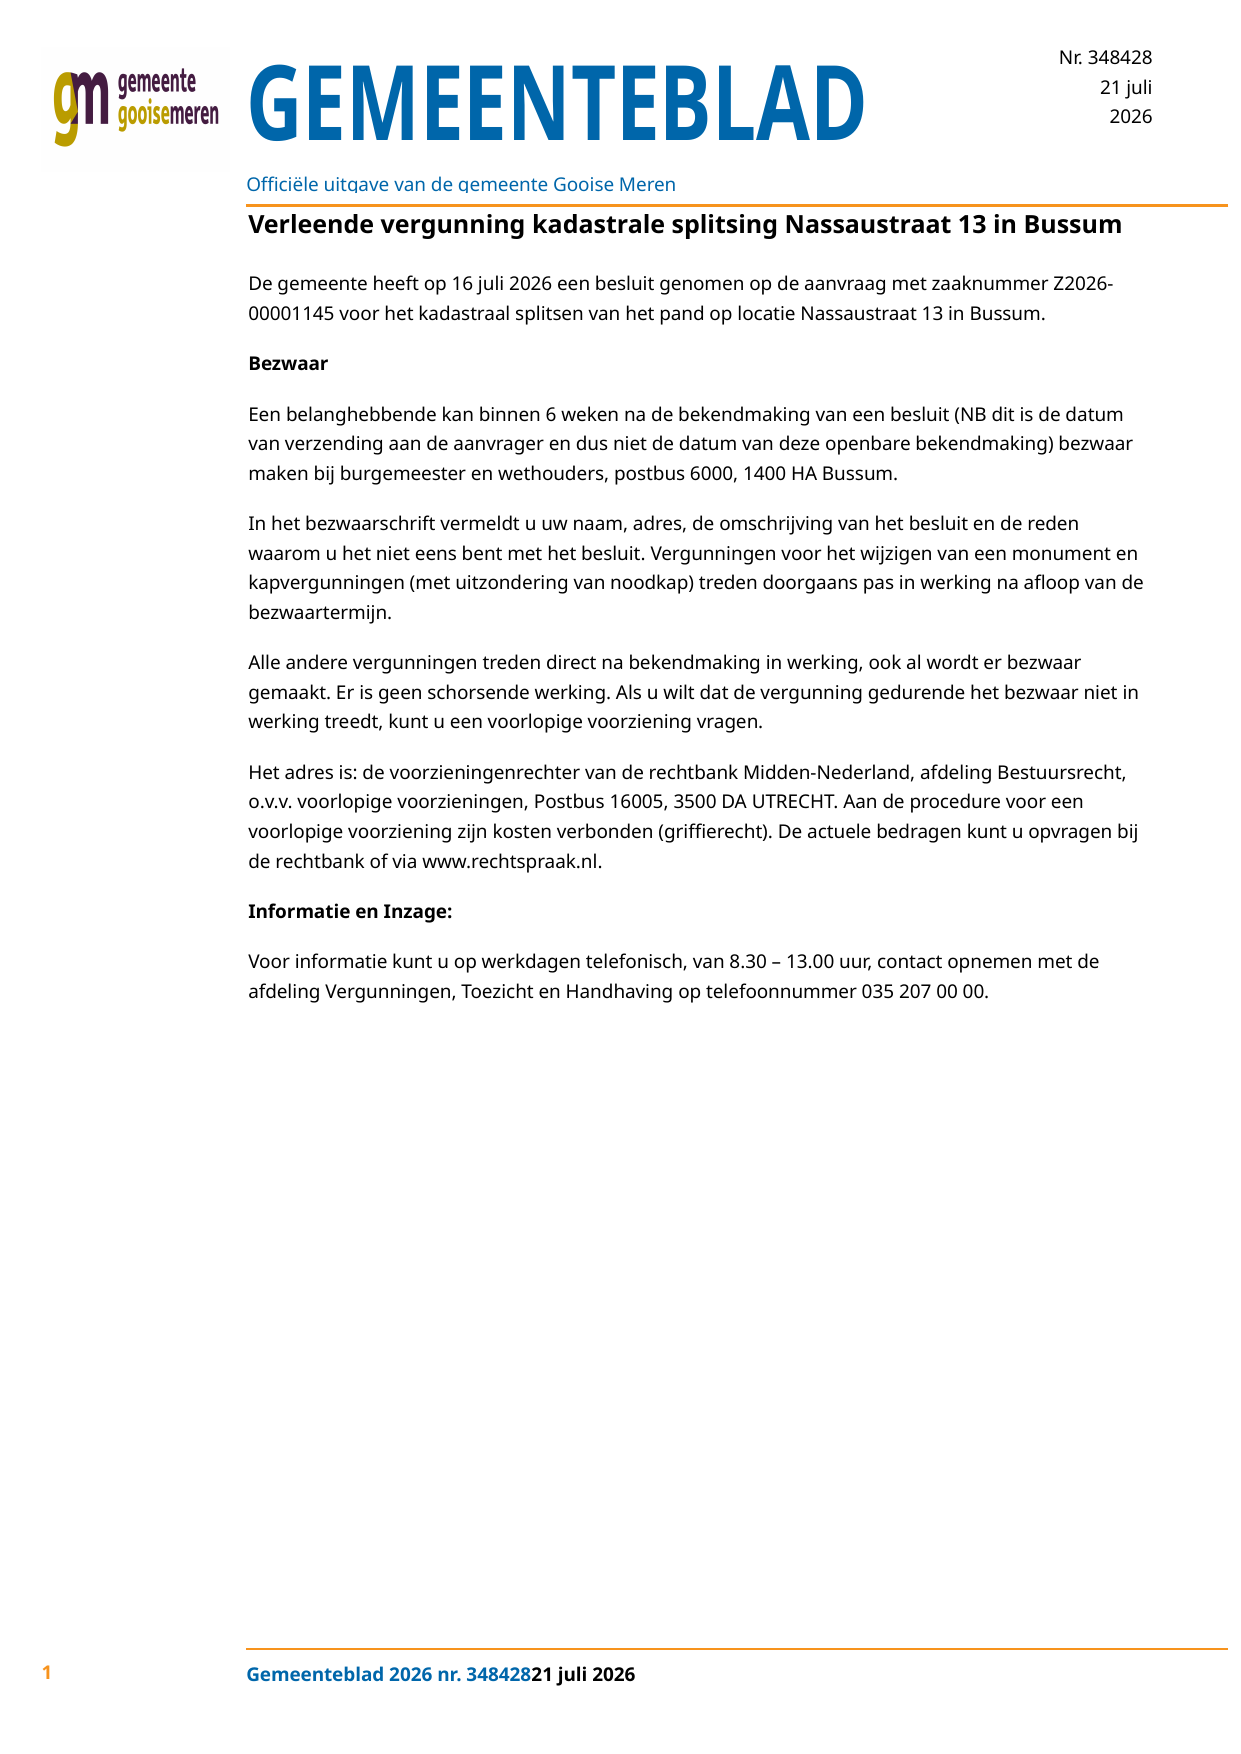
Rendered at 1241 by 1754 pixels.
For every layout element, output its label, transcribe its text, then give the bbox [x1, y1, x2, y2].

text Het adres is: de voorzieningenrechter van de rechtbank Midden-Nederland, afdeling Bestuursrecht, o.v.v. voorlopige voorzieningen, Postbus 16005, 3500 DA UTRECHT. Aan de procedure voor een voorlopige voorziening zijn kosten verbonden (griffierecht). De actuele bedragen kunt u opvragen bij de rechtbank of via www.rechtspraak.nl. [248, 759, 1152, 873]
text Een belanghebbende kan binnen 6 weken na de bekendmaking van een besluit (NB dit is de datum van verzending aan de aanvrager en dus niet de datum van deze openbare bekendmaking) bezwaar maken bij burgemeester en wethouders, postbus 6000, 1400 HA Bussum. [248, 401, 1152, 486]
text De gemeente heeft op 16 juli 2026 een besluit genomen op de aanvraag met zaaknummer Z2026-00001145 voor het kadastraal splitsen van het pand op locatie Nassaustraat 13 in Bussum. [248, 270, 1152, 326]
text Bezwaar [248, 350, 1152, 376]
text Informatie en Inzage: [248, 898, 1152, 924]
text Voor informatie kunt u op werkdagen telefonisch, van 8.30 – 13.00 uur, contact opnemen met de afdeling Vergunningen, Toezicht en Handhaving op telefoonnummer 035 207 00 00. [248, 949, 1152, 1004]
text Alle andere vergunningen treden direct na bekendmaking in werking, ook al wordt er bezwaar gemaakt. Er is geen schorsende werking. Als u wilt dat de vergunning gedurende het bezwaar niet in werking treedt, kunt u een voorlopige voorziening vragen. [248, 649, 1152, 734]
picture [41, 47, 231, 172]
text Verleende vergunning kadastrale splitsing Nassaustraat 13 in Bussum [248, 207, 1152, 241]
text In het bezwaarschrift vermeldt u uw naam, adres, de omschrijving van het besluit en de reden waarom u het niet eens bent met het besluit. Vergunningen voor het wijzigen van een monument en kapvergunningen (met uitzondering van noodkap) treden doorgaans pas in werking na afloop van de bezwaartermijn. [248, 510, 1152, 625]
